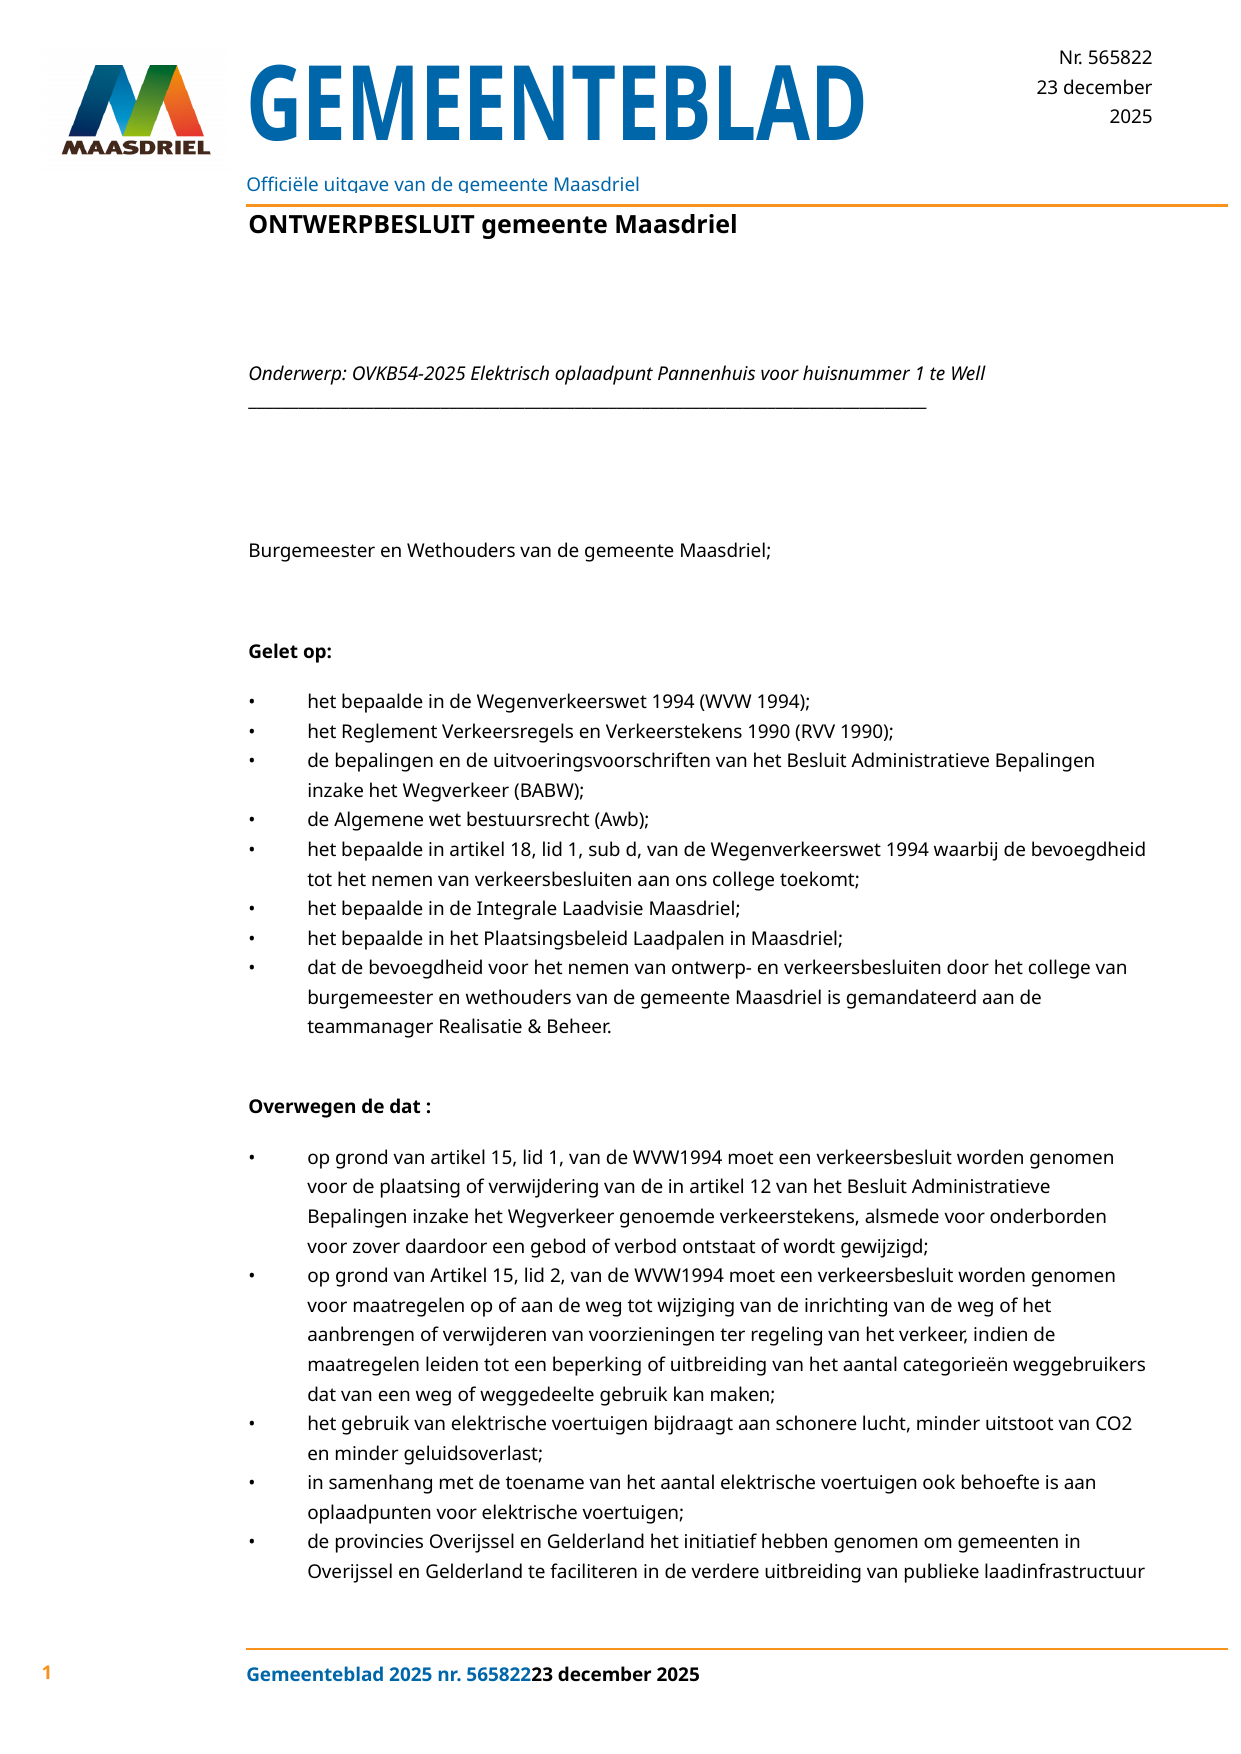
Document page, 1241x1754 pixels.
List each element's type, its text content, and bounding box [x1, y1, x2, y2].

list het bepaalde in artikel 18, lid 1, sub d, van de Wegenverkeerswet 1994 waarbij de bevoegdheid tot het nemen van verkeersbesluiten aan ons college toekomt; [248, 836, 1152, 891]
list de bepalingen en de uitvoeringsvoorschriften van het Besluit Administratieve Bepalingen inzake het Wegverkeer (BABW); [248, 747, 1152, 803]
list de provincies Overijssel en Gelderland het initiatief hebben genomen om gemeenten in Overijssel en Gelderland te faciliteren in de verdere uitbreiding van publieke laadinfrastructuur [248, 1529, 1152, 1584]
text _________________________________________________________________________________ [248, 386, 1152, 411]
picture [41, 47, 231, 172]
list dat de bevoegdheid voor het nemen van ontwerp- en verkeersbesluiten door het college van burgemeester en wethouders van de gemeente Maasdriel is gemandateerd aan de teammanager Realisatie & Beheer. [248, 954, 1152, 1039]
list het bepaalde in het Plaatsingsbeleid Laadpalen in Maasdriel; [248, 925, 1152, 951]
list het gebruik van elektrische voertuigen bijdraagt aan schonere lucht, minder uitstoot van CO2 en minder geluidsoverlast; [248, 1410, 1152, 1466]
text ONTWERPBESLUIT gemeente Maasdriel [248, 207, 1152, 241]
list het bepaalde in de Integrale Laadvisie Maasdriel; [248, 895, 1152, 921]
list het Reglement Verkeersregels en Verkeerstekens 1990 (RVV 1990); [248, 718, 1152, 743]
list het bepaalde in de Wegenverkeerswet 1994 (WVW 1994); [248, 688, 1152, 714]
list op grond van Artikel 15, lid 2, van de WVW1994 moet een verkeersbesluit worden genomen voor maatregelen op of aan de weg tot wijziging van de inrichting van de weg of het aanbrengen of verwijderen van voorzieningen ter regeling van het verkeer, indien de maatregelen leiden tot een beperking of uitbreiding van het aantal categorieën weggebruikers dat van een weg of weggedeelte gebruik kan maken; [248, 1262, 1152, 1406]
text Burgemeester en Wethouders van de gemeente Maasdriel; [248, 537, 1152, 563]
text Overwegen de dat : [248, 1094, 1152, 1119]
text Gelet op: [248, 638, 1152, 663]
list de Algemene wet bestuursrecht (Awb); [248, 807, 1152, 832]
text Onderwerp: OVKB54-2025 Elektrisch oplaadpunt Pannenhuis voor huisnummer 1 te Well [248, 360, 1152, 386]
list in samenhang met de toename van het aantal elektrische voertuigen ook behoefte is aan oplaadpunten voor elektrische voertuigen; [248, 1469, 1152, 1525]
list op grond van artikel 15, lid 1, van de WVW1994 moet een verkeersbesluit worden genomen voor de plaatsing of verwijdering van de in artikel 12 van het Besluit Administratieve Bepalingen inzake het Wegverkeer genoemde verkeerstekens, alsmede voor onderborden voor zover daardoor een gebod of verbod ontstaat of wordt gewijzigd; [248, 1144, 1152, 1258]
